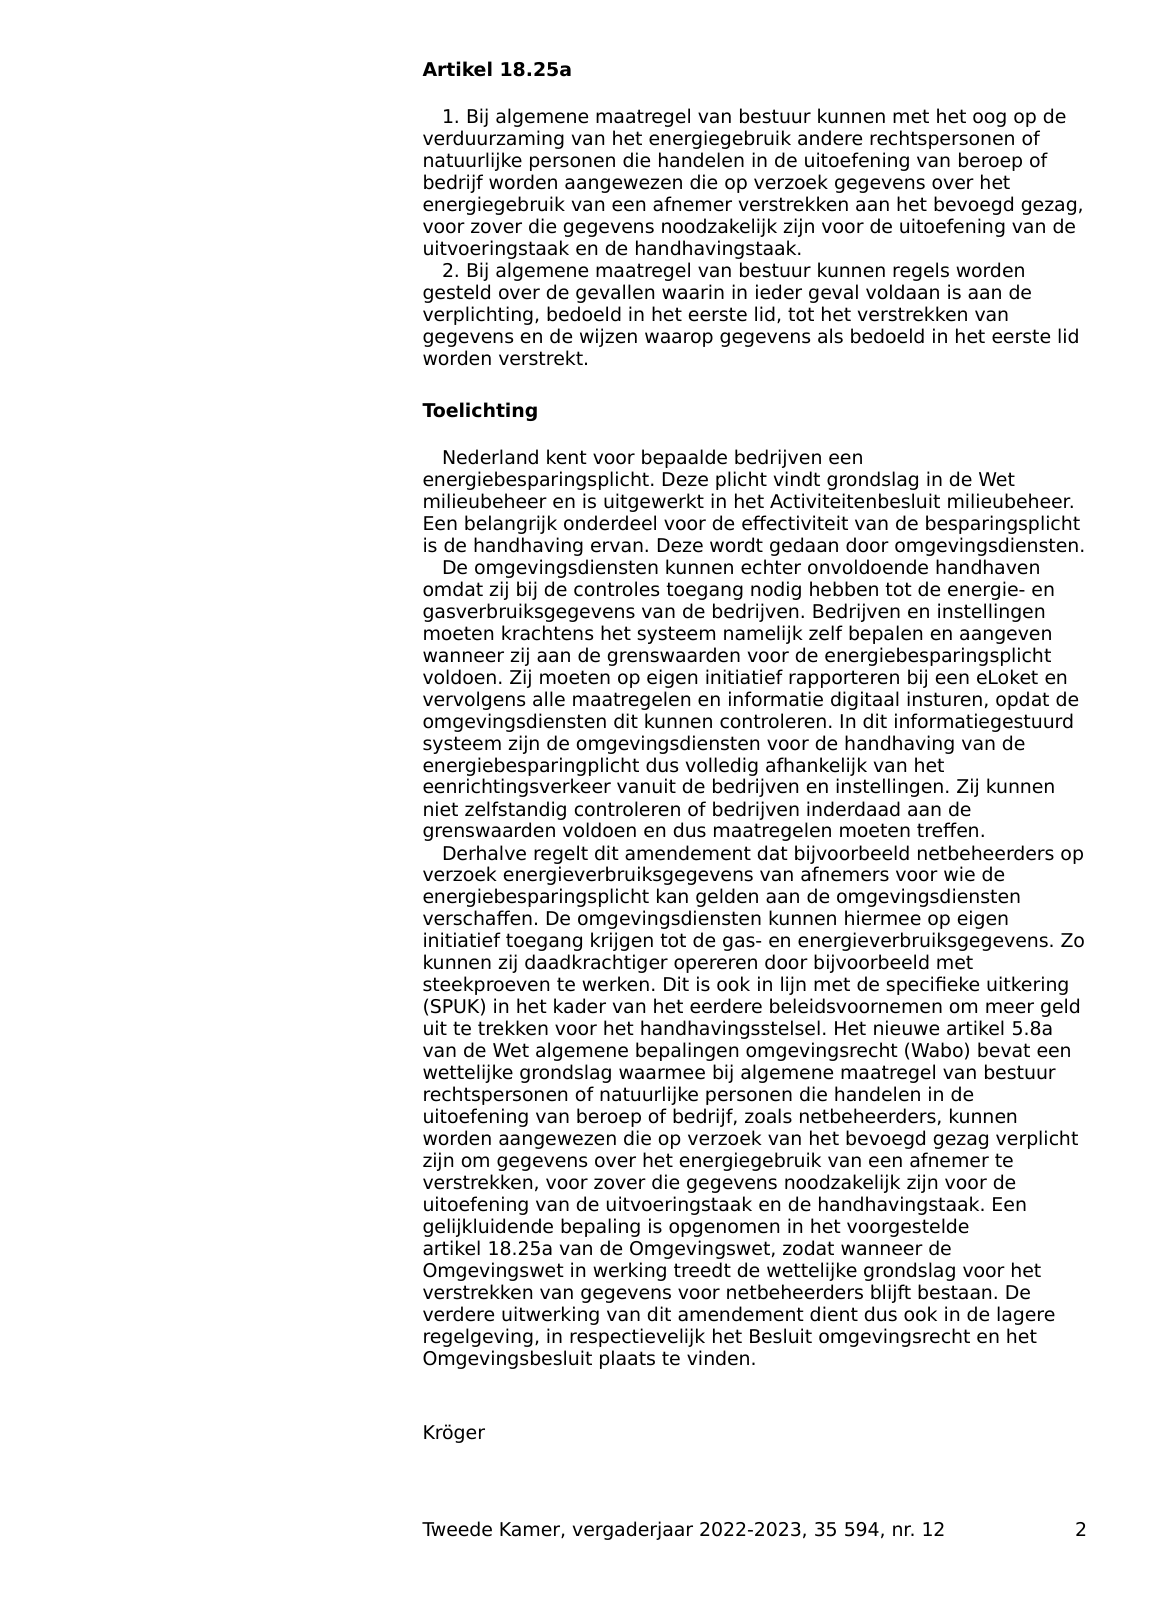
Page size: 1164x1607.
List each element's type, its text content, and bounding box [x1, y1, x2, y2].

text Kröger [422, 1400, 1087, 1444]
text Nederland kent voor bepaalde bedrijven een energiebesparingsplicht. Deze plicht vindt grondslag in de Wet milieubeheer en is uitgewerkt in het Activiteitenbesluit milieubeheer. Een belangrijk onderdeel voor de effectiviteit van de besparingsplicht is de handhaving ervan. Deze wordt gedaan door omgevingsdiensten. [422, 447, 1087, 557]
text De omgevingsdiensten kunnen echter onvoldoende handhaven omdat zij bij de controles toegang nodig hebben tot de energie- en gasverbruiksgegevens van de bedrijven. Bedrijven en instellingen moeten krachtens het systeem namelijk zelf bepalen en aangeven wanneer zij aan de grenswaarden voor de energiebesparingsplicht voldoen. Zij moeten op eigen initiatief rapporteren bij een eLoket en vervolgens alle maatregelen en informatie digitaal insturen, opdat de omgevingsdiensten dit kunnen controleren. In dit informatiegestuurd systeem zijn de omgevingsdiensten voor de handhaving van de energiebesparingplicht dus volledig afhankelijk van het eenrichtingsverkeer vanuit de bedrijven en instellingen. Zij kunnen niet zelfstandig controleren of bedrijven inderdaad aan de grenswaarden voldoen en dus maatregelen moeten treffen. [422, 557, 1087, 842]
subtitle Toelichting [422, 400, 1087, 422]
text Derhalve regelt dit amendement dat bijvoorbeeld netbeheerders op verzoek energieverbruiksgegevens van afnemers voor wie de energiebesparingsplicht kan gelden aan de omgevingsdiensten verschaffen. De omgevingsdiensten kunnen hiermee op eigen initiatief toegang krijgen tot de gas- en energieverbruiksgegevens. Zo kunnen zij daadkrachtiger opereren door bijvoorbeeld met steekproeven te werken. Dit is ook in lijn met de specifieke uitkering (SPUK) in het kader van het eerdere beleidsvoornemen om meer geld uit te trekken voor het handhavingsstelsel. Het nieuwe artikel 5.8a van de Wet algemene bepalingen omgevingsrecht (Wabo) bevat een wettelijke grondslag waarmee bij algemene maatregel van bestuur rechtspersonen of natuurlijke personen die handelen in de uitoefening van beroep of bedrijf, zoals netbeheerders, kunnen worden aangewezen die op verzoek van het bevoegd gezag verplicht zijn om gegevens over het energiegebruik van een afnemer te verstrekken, voor zover die gegevens noodzakelijk zijn voor de uitoefening van de uitvoeringstaak en de handhavingstaak. Een gelijkluidende bepaling is opgenomen in het voorgestelde artikel 18.25a van de Omgevingswet, zodat wanneer de Omgevingswet in werking treedt de wettelijke grondslag voor het verstrekken van gegevens voor netbeheerders blijft bestaan. De verdere uitwerking van dit amendement dient dus ook in de lagere regelgeving, in respectievelijk het Besluit omgevingsrecht en het Omgevingsbesluit plaats te vinden. [422, 842, 1087, 1370]
subtitle Artikel 18.25a [422, 59, 1087, 81]
text 2. Bij algemene maatregel van bestuur kunnen regels worden gesteld over de gevallen waarin in ieder geval voldaan is aan de verplichting, bedoeld in het eerste lid, tot het verstrekken van gegevens en de wijzen waarop gegevens als bedoeld in het eerste lid worden verstrekt. [422, 260, 1087, 370]
text 1. Bij algemene maatregel van bestuur kunnen met het oog op de verduurzaming van het energiegebruik andere rechtspersonen of natuurlijke personen die handelen in de uitoefening van beroep of bedrijf worden aangewezen die op verzoek gegevens over het energiegebruik van een afnemer verstrekken aan het bevoegd gezag, voor zover die gegevens noodzakelijk zijn voor de uitoefening van de uitvoeringstaak en de handhavingstaak. [422, 106, 1087, 260]
